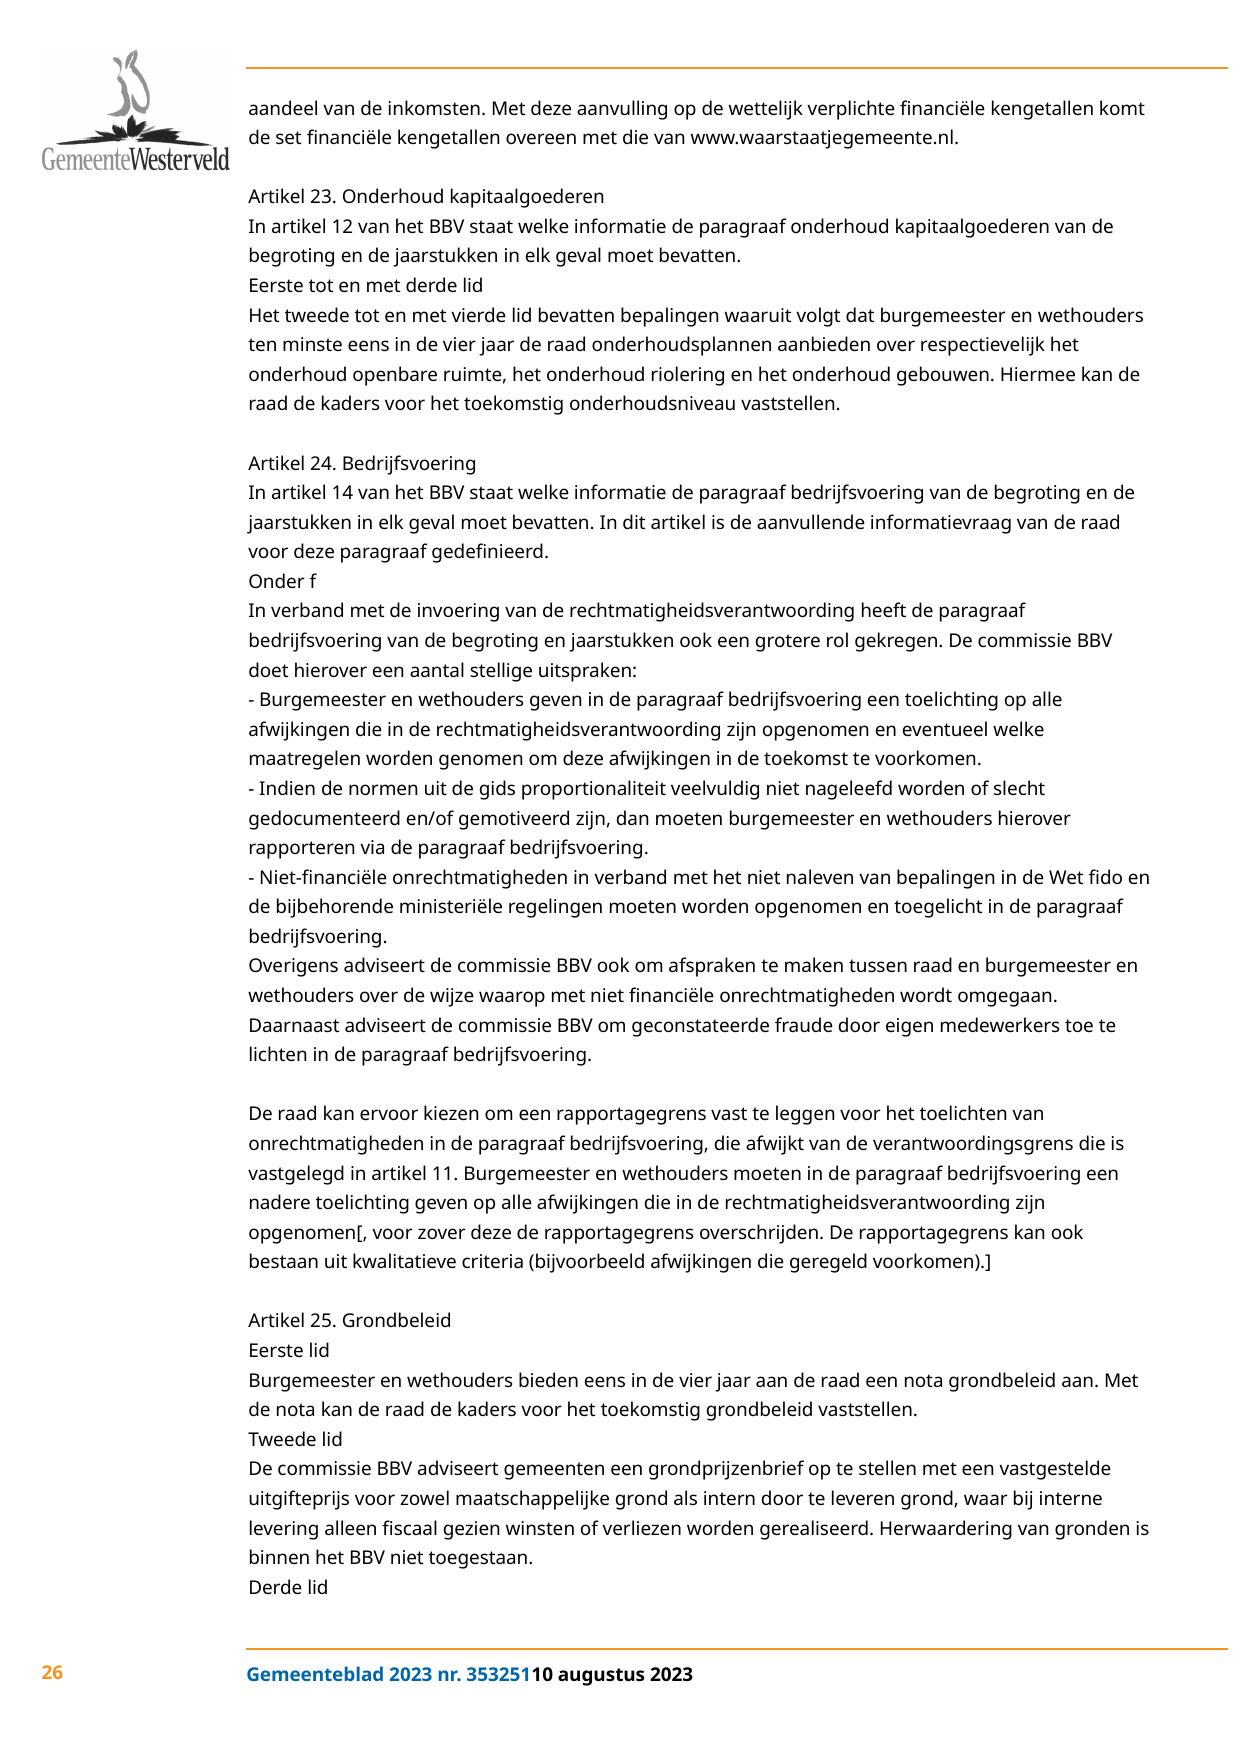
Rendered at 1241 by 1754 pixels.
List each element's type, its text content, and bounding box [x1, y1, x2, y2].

text Eerste tot en met derde lid [248, 272, 1152, 298]
text Eerste lid [248, 1337, 1152, 1363]
text De commissie BBV adviseert gemeenten een grondprijzenbrief op te stellen met een vastgestelde uitgifteprijs voor zowel maatschappelijke grond als intern door te leveren grond, waar bij interne levering alleen fiscaal gezien winsten of verliezen worden gerealiseerd. Herwaardering van gronden is binnen het BBV niet toegestaan. [248, 1456, 1152, 1570]
text In artikel 12 van het BBV staat welke informatie de paragraaf onderhoud kapitaalgoederen van de begroting en de jaarstukken in elk geval moet bevatten. [248, 213, 1152, 268]
text Onder f [248, 568, 1152, 594]
text Burgemeester en wethouders bieden eens in de vier jaar aan de raad een nota grondbeleid aan. Met de nota kan de raad de kaders voor het toekomstig grondbeleid vaststellen. [248, 1367, 1152, 1422]
text In artikel 14 van het BBV staat welke informatie de paragraaf bedrijfsvoering van de begroting en de jaarstukken in elk geval moet bevatten. In dit artikel is de aanvullende informatievraag van de raad voor deze paragraaf gedefinieerd. [248, 479, 1152, 564]
text Het tweede tot en met vierde lid bevatten bepalingen waaruit volgt dat burgemeester en wethouders ten minste eens in de vier jaar de raad onderhoudsplannen aanbieden over respectievelijk het onderhoud openbare ruimte, het onderhoud riolering en het onderhoud gebouwen. Hiermee kan de raad de kaders voor het toekomstig onderhoudsniveau vaststellen. [248, 302, 1152, 416]
text De raad kan ervoor kiezen om een rapportagegrens vast te leggen voor het toelichten van onrechtmatigheden in de paragraaf bedrijfsvoering, die afwijkt van de verantwoordingsgrens die is vastgelegd in artikel 11. Burgemeester en wethouders moeten in de paragraaf bedrijfsvoering een nadere toelichting geven op alle afwijkingen die in de rechtmatigheidsverantwoording zijn opgenomen[, voor zover deze de rapportagegrens overschrijden. De rapportagegrens kan ook bestaan uit kwalitatieve criteria (bijvoorbeeld afwijkingen die geregeld voorkomen).] [248, 1101, 1152, 1274]
picture [41, 47, 231, 172]
text Artikel 23. Onderhoud kapitaalgoederen [248, 183, 1152, 209]
text Derde lid [248, 1574, 1152, 1600]
text Artikel 25. Grondbeleid [248, 1308, 1152, 1333]
text Artikel 24. Bedrijfsvoering [248, 450, 1152, 476]
text - Niet-financiële onrechtmatigheden in verband met het niet naleven van bepalingen in de Wet fido en de bijbehorende ministeriële regelingen moeten worden opgenomen en toegelicht in de paragraaf bedrijfsvoering. [248, 864, 1152, 949]
text - Burgemeester en wethouders geven in de paragraaf bedrijfsvoering een toelichting op alle afwijkingen die in de rechtmatigheidsverantwoording zijn opgenomen en eventueel welke maatregelen worden genomen om deze afwijkingen in de toekomst te voorkomen. [248, 686, 1152, 771]
text Tweede lid [248, 1426, 1152, 1452]
text - Indien de normen uit de gids proportionaliteit veelvuldig niet nageleefd worden of slecht gedocumenteerd en/of gemotiveerd zijn, dan moeten burgemeester en wethouders hierover rapporteren via de paragraaf bedrijfsvoering. [248, 775, 1152, 860]
text In verband met de invoering van de rechtmatigheidsverantwoording heeft de paragraaf bedrijfsvoering van de begroting en jaarstukken ook een grotere rol gekregen. De commissie BBV doet hierover een aantal stellige uitspraken: [248, 598, 1152, 683]
text Overigens adviseert de commissie BBV ook om afspraken te maken tussen raad en burgemeester en wethouders over de wijze waarop met niet financiële onrechtmatigheden wordt omgegaan. Daarnaast adviseert de commissie BBV om geconstateerde fraude door eigen medewerkers toe te lichten in de paragraaf bedrijfsvoering. [248, 953, 1152, 1067]
text aandeel van de inkomsten. Met deze aanvulling op de wettelijk verplichte financiële kengetallen komt de set financiële kengetallen overeen met die van www.waarstaatjegemeente.nl. [248, 95, 1152, 150]
